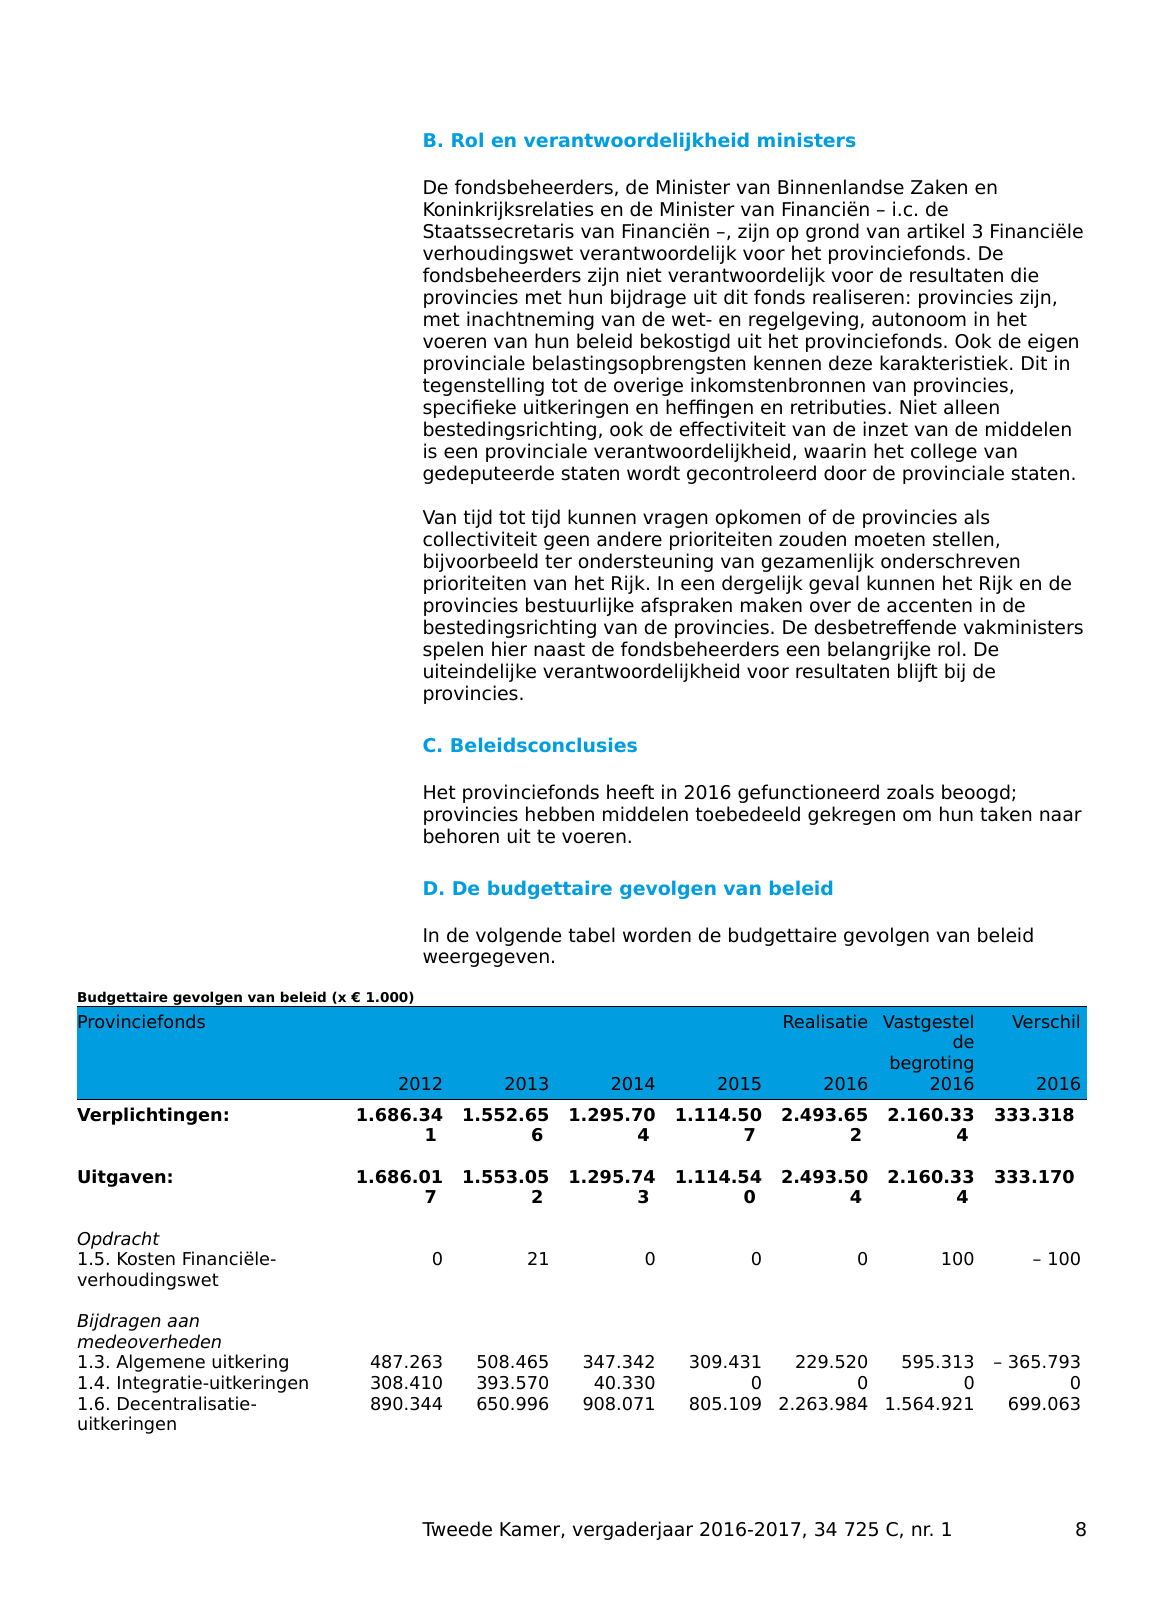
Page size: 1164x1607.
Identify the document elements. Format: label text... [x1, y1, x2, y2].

table_cell [768, 1435, 874, 1455]
table_cell [449, 1146, 555, 1167]
table_cell [555, 1229, 661, 1249]
table_cell 229.520 [768, 1352, 874, 1373]
table_cell [343, 1208, 449, 1228]
table_cell 595.313 [874, 1352, 980, 1373]
table_cell [661, 1290, 768, 1311]
table_cell 2013 [449, 1074, 555, 1099]
table_cell 2012 [343, 1074, 449, 1099]
table_cell 2016 [874, 1074, 980, 1099]
table_cell 487.263 [343, 1352, 449, 1373]
table_cell [449, 1290, 555, 1311]
table_cell [661, 1208, 768, 1228]
table_cell [449, 1208, 555, 1228]
table_cell [980, 1146, 1087, 1167]
table_cell [768, 1229, 874, 1249]
table_cell 2.493.504 [768, 1167, 874, 1208]
table_header Budgettaire gevolgen van beleid (x € 1.000) [77, 990, 1087, 1006]
table_cell [768, 1290, 874, 1311]
table_cell 0 [343, 1249, 449, 1290]
table_cell 2016 [768, 1074, 874, 1099]
table_cell [661, 1146, 768, 1167]
table_cell [980, 1290, 1087, 1311]
table_cell 40.330 [555, 1373, 661, 1393]
table_cell [874, 1290, 980, 1311]
table_cell [874, 1229, 980, 1249]
table_cell [449, 1435, 555, 1455]
table_cell 2.493.652 [768, 1100, 874, 1146]
table_cell [343, 1146, 449, 1167]
table_cell [874, 1311, 980, 1352]
table_cell 699.063 [980, 1394, 1087, 1435]
table_cell 0 [555, 1249, 661, 1290]
table_cell 0 [768, 1249, 874, 1290]
table_cell Opdracht [77, 1229, 342, 1249]
table_cell 333.318 [980, 1100, 1087, 1146]
table_cell 508.465 [449, 1352, 555, 1373]
table_cell [980, 1311, 1087, 1352]
table_cell [555, 1146, 661, 1167]
table_cell – 365.793 [980, 1352, 1087, 1373]
table_cell [874, 1146, 980, 1167]
table_cell [768, 1146, 874, 1167]
subtitle D. De budgettaire gevolgen van beleid [422, 877, 1087, 899]
table_cell 309.431 [661, 1352, 768, 1373]
table_cell [874, 1435, 980, 1455]
table_cell 2.263.984 [768, 1394, 874, 1435]
table_cell 333.170 [980, 1167, 1087, 1208]
table_cell Realisatie [343, 1007, 874, 1074]
table_cell [980, 1208, 1087, 1228]
table_cell Provinciefonds [77, 1007, 342, 1074]
table_cell [77, 1435, 342, 1455]
table_cell 1.114.507 [661, 1100, 768, 1146]
table_cell [343, 1229, 449, 1249]
table_cell [343, 1311, 449, 1352]
table_cell 1.6. Decentralisatie-uitkeringen [77, 1394, 342, 1435]
table_cell 0 [980, 1373, 1087, 1393]
table_cell [77, 1208, 342, 1228]
table_cell 1.4. Integratie-uitkeringen [77, 1373, 342, 1393]
table_cell Vastgestelde begroting [874, 1007, 980, 1074]
table_cell [555, 1208, 661, 1228]
text In de volgende tabel worden de budgettaire gevolgen van beleid weergegeven. [422, 924, 1087, 968]
table_cell 805.109 [661, 1394, 768, 1435]
table_cell 890.344 [343, 1394, 449, 1435]
table_cell [980, 1435, 1087, 1455]
table_cell Verplichtingen: [77, 1100, 342, 1146]
table_cell – 100 [980, 1249, 1087, 1290]
table_cell [449, 1311, 555, 1352]
table_cell [980, 1229, 1087, 1249]
table_cell [768, 1311, 874, 1352]
table_cell 1.3. Algemene uitkering [77, 1352, 342, 1373]
table_cell 2.160.334 [874, 1100, 980, 1146]
table_cell 2015 [661, 1074, 768, 1099]
table_cell 393.570 [449, 1373, 555, 1393]
table_cell 1.5. Kosten Financiële-verhoudingswet [77, 1249, 342, 1290]
table_cell [661, 1435, 768, 1455]
table_cell 1.686.341 [343, 1100, 449, 1146]
table_cell Uitgaven: [77, 1167, 342, 1208]
table_cell 347.342 [555, 1352, 661, 1373]
table_cell 2014 [555, 1074, 661, 1099]
table_cell 1.114.540 [661, 1167, 768, 1208]
table_cell [874, 1208, 980, 1228]
table_cell 0 [874, 1373, 980, 1393]
table_cell [77, 1074, 342, 1099]
table_cell Verschil [980, 1007, 1087, 1074]
table_cell [449, 1229, 555, 1249]
table_cell 2.160.334 [874, 1167, 980, 1208]
table_cell 308.410 [343, 1373, 449, 1393]
table_cell 1.295.704 [555, 1100, 661, 1146]
table_cell 100 [874, 1249, 980, 1290]
table_cell Bijdragen aan medeoverheden [77, 1311, 342, 1352]
table_cell [661, 1311, 768, 1352]
table_cell 650.996 [449, 1394, 555, 1435]
table_cell [555, 1311, 661, 1352]
table_cell [77, 1146, 342, 1167]
text Het provinciefonds heeft in 2016 gefunctioneerd zoals beoogd; provincies hebben middelen toebedeeld gekregen om hun taken naar behoren uit te voeren. [422, 782, 1087, 847]
subtitle C. Beleidsconclusies [422, 734, 1087, 757]
table_cell 0 [768, 1373, 874, 1393]
table_cell 1.553.052 [449, 1167, 555, 1208]
table_cell [77, 1290, 342, 1311]
table_cell 1.686.017 [343, 1167, 449, 1208]
table_cell 21 [449, 1249, 555, 1290]
table_cell 0 [661, 1249, 768, 1290]
table_cell [768, 1208, 874, 1228]
table_cell [343, 1435, 449, 1455]
table_cell 1.295.743 [555, 1167, 661, 1208]
text Van tijd tot tijd kunnen vragen opkomen of de provincies als collectiviteit geen andere prioriteiten zouden moeten stellen, bijvoorbeeld ter ondersteuning van gezamenlijk onderschreven prioriteiten van het Rijk. In een dergelijk geval kunnen het Rijk en de provincies bestuurlijke afspraken maken over de accenten in de bestedingsrichting van de provincies. De desbetreffende vakministers spelen hier naast de fondsbeheerders een belangrijke rol. De uiteindelijke verantwoordelijkheid voor resultaten blijft bij de provincies. [422, 507, 1087, 704]
table_cell 908.071 [555, 1394, 661, 1435]
table_cell [343, 1290, 449, 1311]
table_cell 0 [661, 1373, 768, 1393]
subtitle B. Rol en verantwoordelijkheid ministers [422, 130, 1087, 152]
table_cell [661, 1229, 768, 1249]
table_cell 1.552.656 [449, 1100, 555, 1146]
table_cell [555, 1290, 661, 1311]
table_cell [555, 1435, 661, 1455]
table_cell 2016 [980, 1074, 1087, 1099]
table_cell 1.564.921 [874, 1394, 980, 1435]
text De fondsbeheerders, de Minister van Binnenlandse Zaken en Koninkrijksrelaties en de Minister van Financiën – i.c. de Staatssecretaris van Financiën –, zijn op grond van artikel 3 Financiële verhoudingswet verantwoordelijk voor het provinciefonds. De fondsbeheerders zijn niet verantwoordelijk voor de resultaten die provincies met hun bijdrage uit dit fonds realiseren: provincies zijn, met inachtneming van de wet- en regelgeving, autonoom in het voeren van hun beleid bekostigd uit het provinciefonds. Ook de eigen provinciale belastingsopbrengsten kennen deze karakteristiek. Dit in tegenstelling tot de overige inkomstenbronnen van provincies, specifieke uitkeringen en heffingen en retributies. Niet alleen bestedingsrichting, ook de effectiviteit van de inzet van de middelen is een provinciale verantwoordelijkheid, waarin het college van gedeputeerde staten wordt gecontroleerd door de provinciale staten. [422, 177, 1087, 484]
